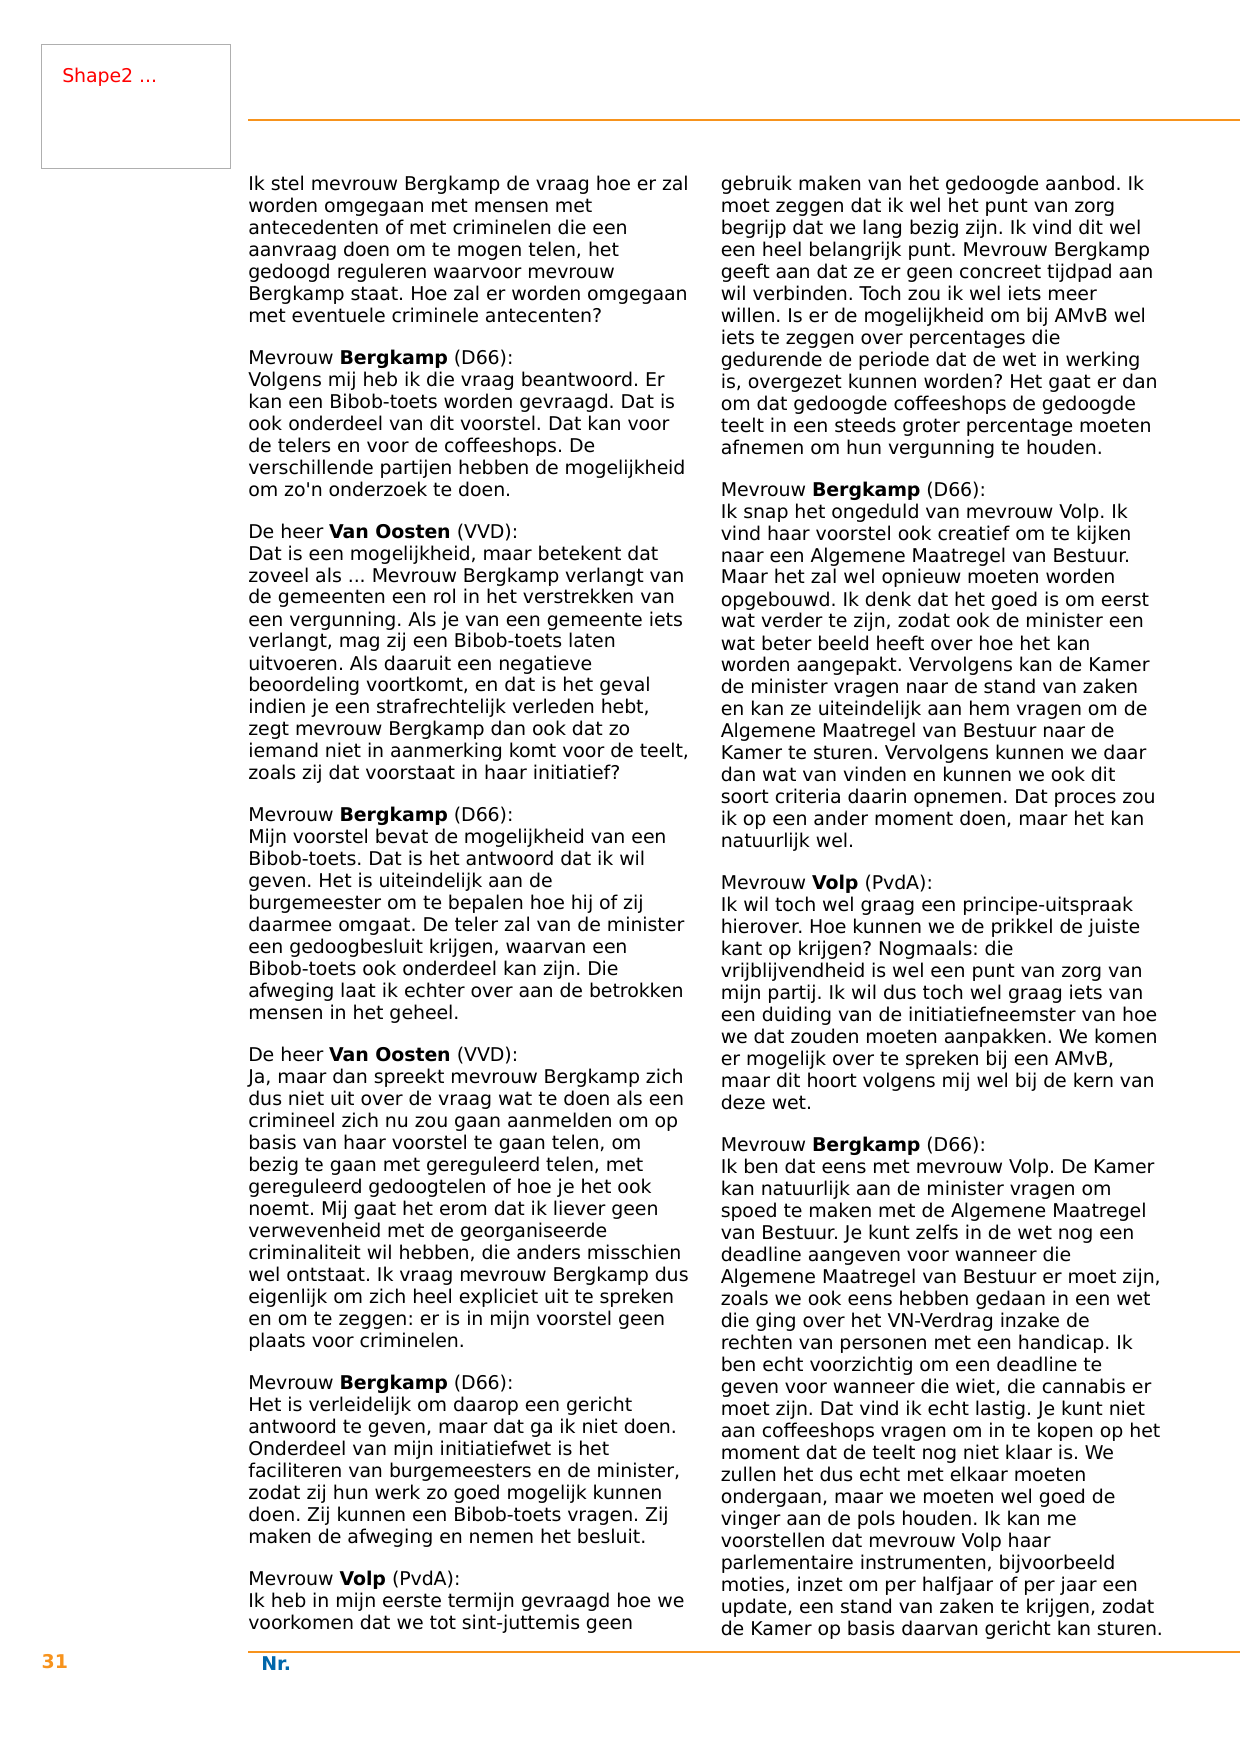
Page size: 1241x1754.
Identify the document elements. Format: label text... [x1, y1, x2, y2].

text Dat is een mogelijkheid, maar betekent dat zoveel als ... Mevrouw Bergkamp verlangt van de gemeenten een rol in het verstrekken van een vergunning. Als je van een gemeente iets verlangt, mag zij een Bibob-toets laten uitvoeren. Als daaruit een negatieve beoordeling voortkomt, en dat is het geval indien je een strafrechtelijk verleden hebt, zegt mevrouw Bergkamp dan ook dat zo iemand niet in aanmerking komt voor de teelt, zoals zij dat voorstaat in haar initiatief? [248, 542, 691, 784]
text Mevrouw Bergkamp (D66): [721, 1134, 1163, 1156]
text Ik snap het ongeduld van mevrouw Volp. Ik vind haar voorstel ook creatief om te kijken naar een Algemene Maatregel van Bestuur. Maar het zal wel opnieuw moeten worden opgebouwd. Ik denk dat het goed is om eerst wat verder te zijn, zodat ook de minister een wat beter beeld heeft over hoe het kan worden aangepakt. Vervolgens kan de Kamer de minister vragen naar de stand van zaken en kan ze uiteindelijk aan hem vragen om de Algemene Maatregel van Bestuur naar de Kamer te sturen. Vervolgens kunnen we daar dan wat van vinden en kunnen we ook dit soort criteria daarin opnemen. Dat proces zou ik op een ander moment doen, maar het kan natuurlijk wel. [721, 501, 1163, 852]
text Volgens mij heb ik die vraag beantwoord. Er kan een Bibob-toets worden gevraagd. Dat is ook onderdeel van dit voorstel. Dat kan voor de telers en voor de coffeeshops. De verschillende partijen hebben de mogelijkheid om zo'n onderzoek te doen. [248, 369, 691, 501]
text Het is verleidelijk om daarop een gericht antwoord te geven, maar dat ga ik niet doen. Onderdeel van mijn initiatiefwet is het faciliteren van burgemeesters en de minister, zodat zij hun werk zo goed mogelijk kunnen doen. Zij kunnen een Bibob-toets vragen. Zij maken de afweging en nemen het besluit. [248, 1394, 691, 1548]
text De heer Van Oosten (VVD): [248, 521, 691, 542]
text Ik stel mevrouw Bergkamp de vraag hoe er zal worden omgegaan met mensen met antecedenten of met criminelen die een aanvraag doen om te mogen telen, het gedoogd reguleren waarvoor mevrouw Bergkamp staat. Hoe zal er worden omgegaan met eventuele criminele antecenten? [248, 173, 691, 327]
text Mevrouw Bergkamp (D66): [248, 347, 691, 369]
text Mevrouw Volp (PvdA): [248, 1568, 691, 1589]
text Ik wil toch wel graag een principe-uitspraak hierover. Hoe kunnen we de prikkel de juiste kant op krijgen? Nogmaals: die vrijblijvendheid is wel een punt van zorg van mijn partij. Ik wil dus toch wel graag iets van een duiding van de initiatiefneemster van hoe we dat zouden moeten aanpakken. We komen er mogelijk over te spreken bij een AMvB, maar dit hoort volgens mij wel bij de kern van deze wet. [721, 894, 1163, 1114]
text Ik heb in mijn eerste termijn gevraagd hoe we voorkomen dat we tot sint-juttemis geen [248, 1589, 691, 1633]
text Ja, maar dan spreekt mevrouw Bergkamp zich dus niet uit over de vraag wat te doen als een crimineel zich nu zou gaan aanmelden om op basis van haar voorstel te gaan telen, om bezig te gaan met gereguleerd telen, met gereguleerd gedoogtelen of hoe je het ook noemt. Mij gaat het erom dat ik liever geen verwevenheid met de georganiseerde criminaliteit wil hebben, die anders misschien wel ontstaat. Ik vraag mevrouw Bergkamp dus eigenlijk om zich heel expliciet uit te spreken en om te zeggen: er is in mijn voorstel geen plaats voor criminelen. [248, 1066, 691, 1352]
text Mevrouw Bergkamp (D66): [248, 804, 691, 826]
text Mevrouw Bergkamp (D66): [248, 1372, 691, 1394]
text Mevrouw Bergkamp (D66): [721, 478, 1163, 501]
text De heer Van Oosten (VVD): [248, 1044, 691, 1066]
text Mijn voorstel bevat de mogelijkheid van een Bibob-toets. Dat is het antwoord dat ik wil geven. Het is uiteindelijk aan de burgemeester om te bepalen hoe hij of zij daarmee omgaat. De teler zal van de minister een gedoogbesluit krijgen, waarvan een Bibob-toets ook onderdeel kan zijn. Die afweging laat ik echter over aan de betrokken mensen in het geheel. [248, 826, 691, 1024]
text Ik ben dat eens met mevrouw Volp. De Kamer kan natuurlijk aan de minister vragen om spoed te maken met de Algemene Maatregel van Bestuur. Je kunt zelfs in de wet nog een deadline aangeven voor wanneer die Algemene Maatregel van Bestuur er moet zijn, zoals we ook eens hebben gedaan in een wet die ging over het VN-Verdrag inzake de rechten van personen met een handicap. Ik ben echt voorzichtig om een deadline te geven voor wanneer die wiet, die cannabis er moet zijn. Dat vind ik echt lastig. Je kunt niet aan coffeeshops vragen om in te kopen op het moment dat de teelt nog niet klaar is. We zullen het dus echt met elkaar moeten ondergaan, maar we moeten wel goed de vinger aan de pols houden. Ik kan me voorstellen dat mevrouw Volp haar parlementaire instrumenten, bijvoorbeeld moties, inzet om per halfjaar of per jaar een update, een stand van zaken te krijgen, zodat de Kamer op basis daarvan gericht kan sturen. [721, 1156, 1163, 1639]
text gebruik maken van het gedoogde aanbod. Ik moet zeggen dat ik wel het punt van zorg begrijp dat we lang bezig zijn. Ik vind dit wel een heel belangrijk punt. Mevrouw Bergkamp geeft aan dat ze er geen concreet tijdpad aan wil verbinden. Toch zou ik wel iets meer willen. Is er de mogelijkheid om bij AMvB wel iets te zeggen over percentages die gedurende de periode dat de wet in werking is, overgezet kunnen worden? Het gaat er dan om dat gedoogde coffeeshops de gedoogde teelt in een steeds groter percentage moeten afnemen om hun vergunning te houden. [721, 173, 1163, 458]
text Mevrouw Volp (PvdA): [721, 872, 1163, 894]
